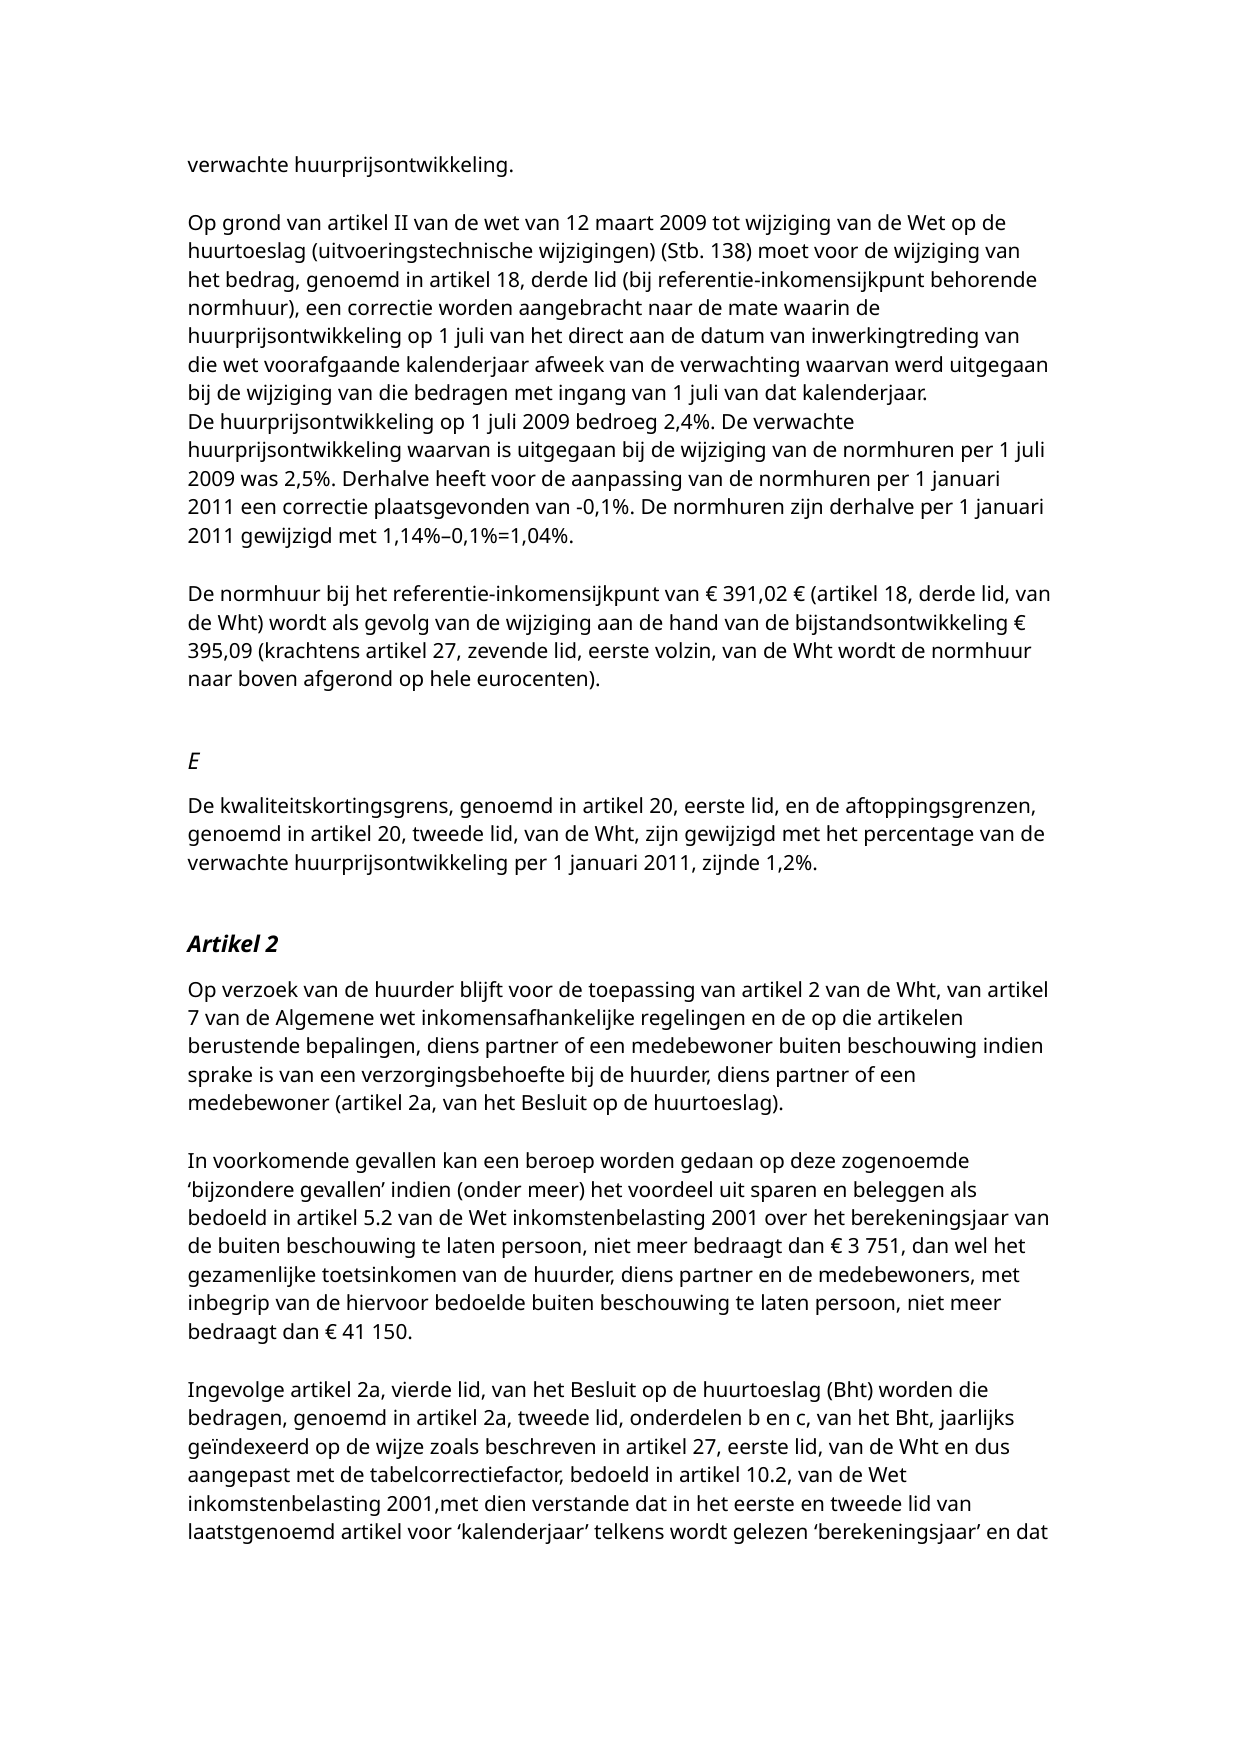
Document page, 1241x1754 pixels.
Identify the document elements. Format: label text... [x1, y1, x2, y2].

text De kwaliteitskortingsgrens, genoemd in artikel 20, eerste lid, en de aftoppingsgrenzen, genoemd in artikel 20, tweede lid, van de Wht, zijn gewijzigd met het percentage van de verwachte huurprijsontwikkeling per 1 januari 2011, zijnde 1,2%. [187, 791, 1053, 876]
text In voorkomende gevallen kan een beroep worden gedaan op deze zogenoemde ‘bijzondere gevallen’ indien (onder meer) het voordeel uit sparen en beleggen als bedoeld in artikel 5.2 van de Wet inkomstenbelasting 2001 over het berekeningsjaar van de buiten beschouwing te laten persoon, niet meer bedraagt dan € 3 751, dan wel het gezamenlijke toetsinkomen van de huurder, diens partner en de medebewoners, met inbegrip van de hiervoor bedoelde buiten beschouwing te laten persoon, niet meer bedraagt dan € 41 150. [187, 1146, 1053, 1345]
text De huurprijsontwikkeling op 1 juli 2009 bedroeg 2,4%. De verwachte huurprijsontwikkeling waarvan is uitgegaan bij de wijziging van de normhuren per 1 juli 2009 was 2,5%. Derhalve heeft voor de aanpassing van de normhuren per 1 januari 2011 een correctie plaatsgevonden van -0,1%. De normhuren zijn derhalve per 1 januari 2011 gewijzigd met 1,14%–0,1%=1,04%. [187, 407, 1053, 549]
text Op verzoek van de huurder blijft voor de toepassing van artikel 2 van de Wht, van artikel 7 van de Algemene wet inkomensafhankelijke regelingen en de op die artikelen berustende bepalingen, diens partner of een medebewoner buiten beschouwing indien sprake is van een verzorgingsbehoefte bij de huurder, diens partner of een medebewoner (artikel 2a, van het Besluit op de huurtoeslag). [187, 975, 1053, 1117]
subtitle E [187, 745, 1053, 776]
text Op grond van artikel II van de wet van 12 maart 2009 tot wijziging van de Wet op de huurtoeslag (uitvoeringstechnische wijzigingen) (Stb. 138) moet voor de wijziging van het bedrag, genoemd in artikel 18, derde lid (bij referentie-inkomensijkpunt behorende normhuur), een correctie worden aangebracht naar de mate waarin de huurprijsontwikkeling op 1 juli van het direct aan de datum van inwerkingtreding van die wet voorafgaande kalenderjaar afweek van de verwachting waarvan werd uitgegaan bij de wijziging van die bedragen met ingang van 1 juli van dat kalenderjaar. [187, 208, 1053, 407]
text verwachte huurprijsontwikkeling. [187, 150, 1053, 178]
text Ingevolge artikel 2a, vierde lid, van het Besluit op de huurtoeslag (Bht) worden die bedragen, genoemd in artikel 2a, tweede lid, onderdelen b en c, van het Bht, jaarlijks geïndexeerd op de wijze zoals beschreven in artikel 27, eerste lid, van de Wht en dus aangepast met de tabelcorrectiefactor, bedoeld in artikel 10.2, van de Wet inkomstenbelasting 2001,met dien verstande dat in het eerste en tweede lid van laatstgenoemd artikel voor ‘kalenderjaar’ telkens wordt gelezen ‘berekeningsjaar’ en dat [187, 1375, 1053, 1546]
subtitle Artikel 2 [187, 928, 1053, 960]
text De normhuur bij het referentie-inkomensijkpunt van € 391,02 € (artikel 18, derde lid, van de Wht) wordt als gevolg van de wijziging aan de hand van de bijstandsontwikkeling € 395,09 (krachtens artikel 27, zevende lid, eerste volzin, van de Wht wordt de normhuur naar boven afgerond op hele eurocenten). [187, 579, 1053, 693]
